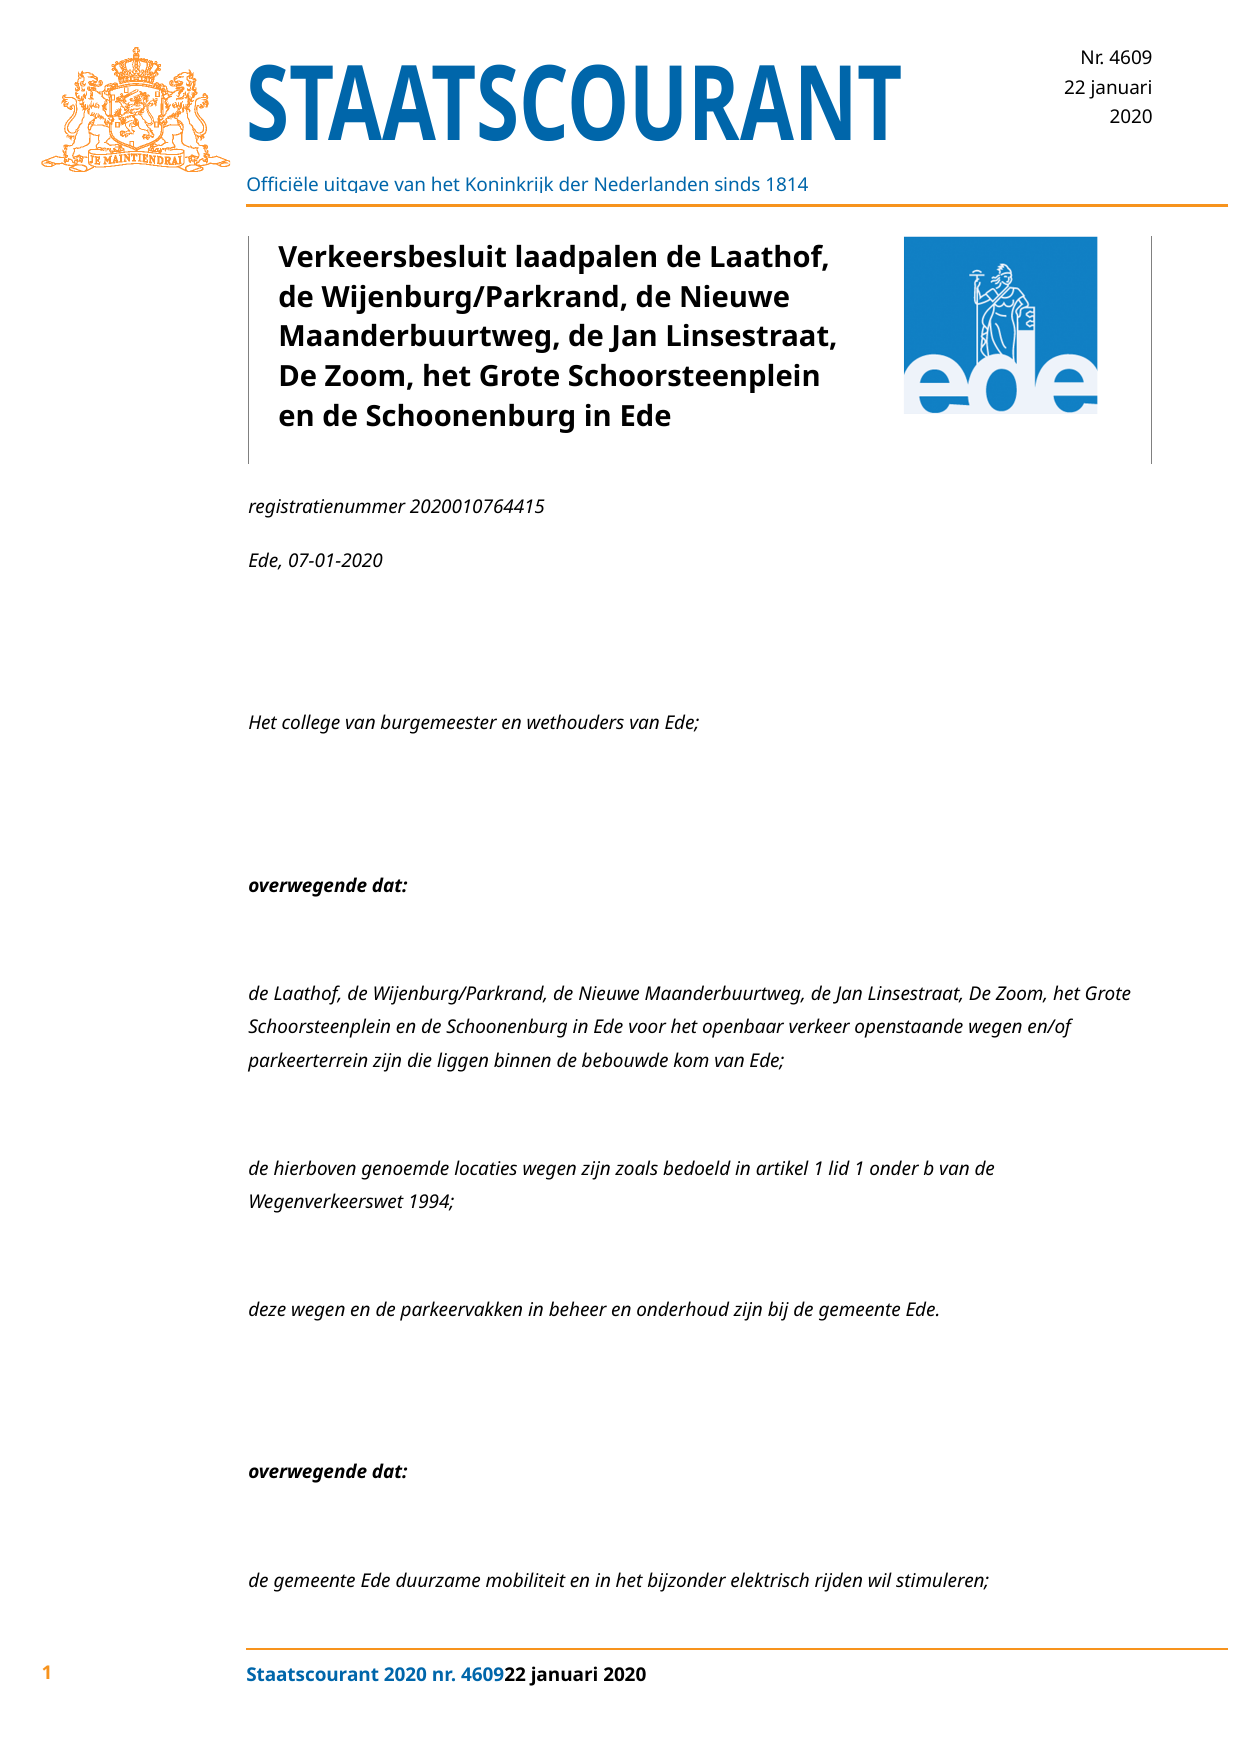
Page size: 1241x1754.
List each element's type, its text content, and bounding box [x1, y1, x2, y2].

table_header [1098, 236, 1151, 413]
table_header [850, 414, 1151, 464]
picture [41, 47, 231, 172]
table_header [850, 236, 903, 413]
text de Laathof, de Wijenburg/Parkrand, de Nieuwe Maanderbuurtweg, de Jan Linsestraat, De Zoom, het Grote Schoorsteenplein en de Schoonenburg in Ede voor het openbaar verkeer openstaande wegen en/of parkeerterrein zijn die liggen binnen de bebouwde kom van Ede; [248, 980, 1152, 1072]
table_header Verkeersbesluit laadpalen de Laathof, de Wijenburg/Parkrand, de Nieuwe Maanderbuurtweg, de Jan Linsestraat, De Zoom, het Grote Schoorsteenplein en de Schoonenburg in Ede [249, 236, 850, 464]
text Ede, 07-01-2020 [248, 547, 1152, 573]
text overwegende dat: [248, 1459, 1152, 1484]
text registratienummer 2020010764415 [248, 493, 1152, 519]
text de gemeente Ede duurzame mobiliteit en in het bijzonder elektrisch rijden wil stimuleren; [248, 1567, 1152, 1592]
text overwegende dat: [248, 872, 1152, 897]
picture [903, 236, 1098, 414]
text de hierboven genoemde locaties wegen zijn zoals bedoeld in artikel 1 lid 1 onder b van de Wegenverkeerswet 1994; [248, 1155, 1152, 1214]
text Het college van burgemeester en wethouders van Ede; [248, 709, 1152, 735]
text deze wegen en de parkeervakken in beheer en onderhoud zijn bij de gemeente Ede. [248, 1296, 1152, 1322]
